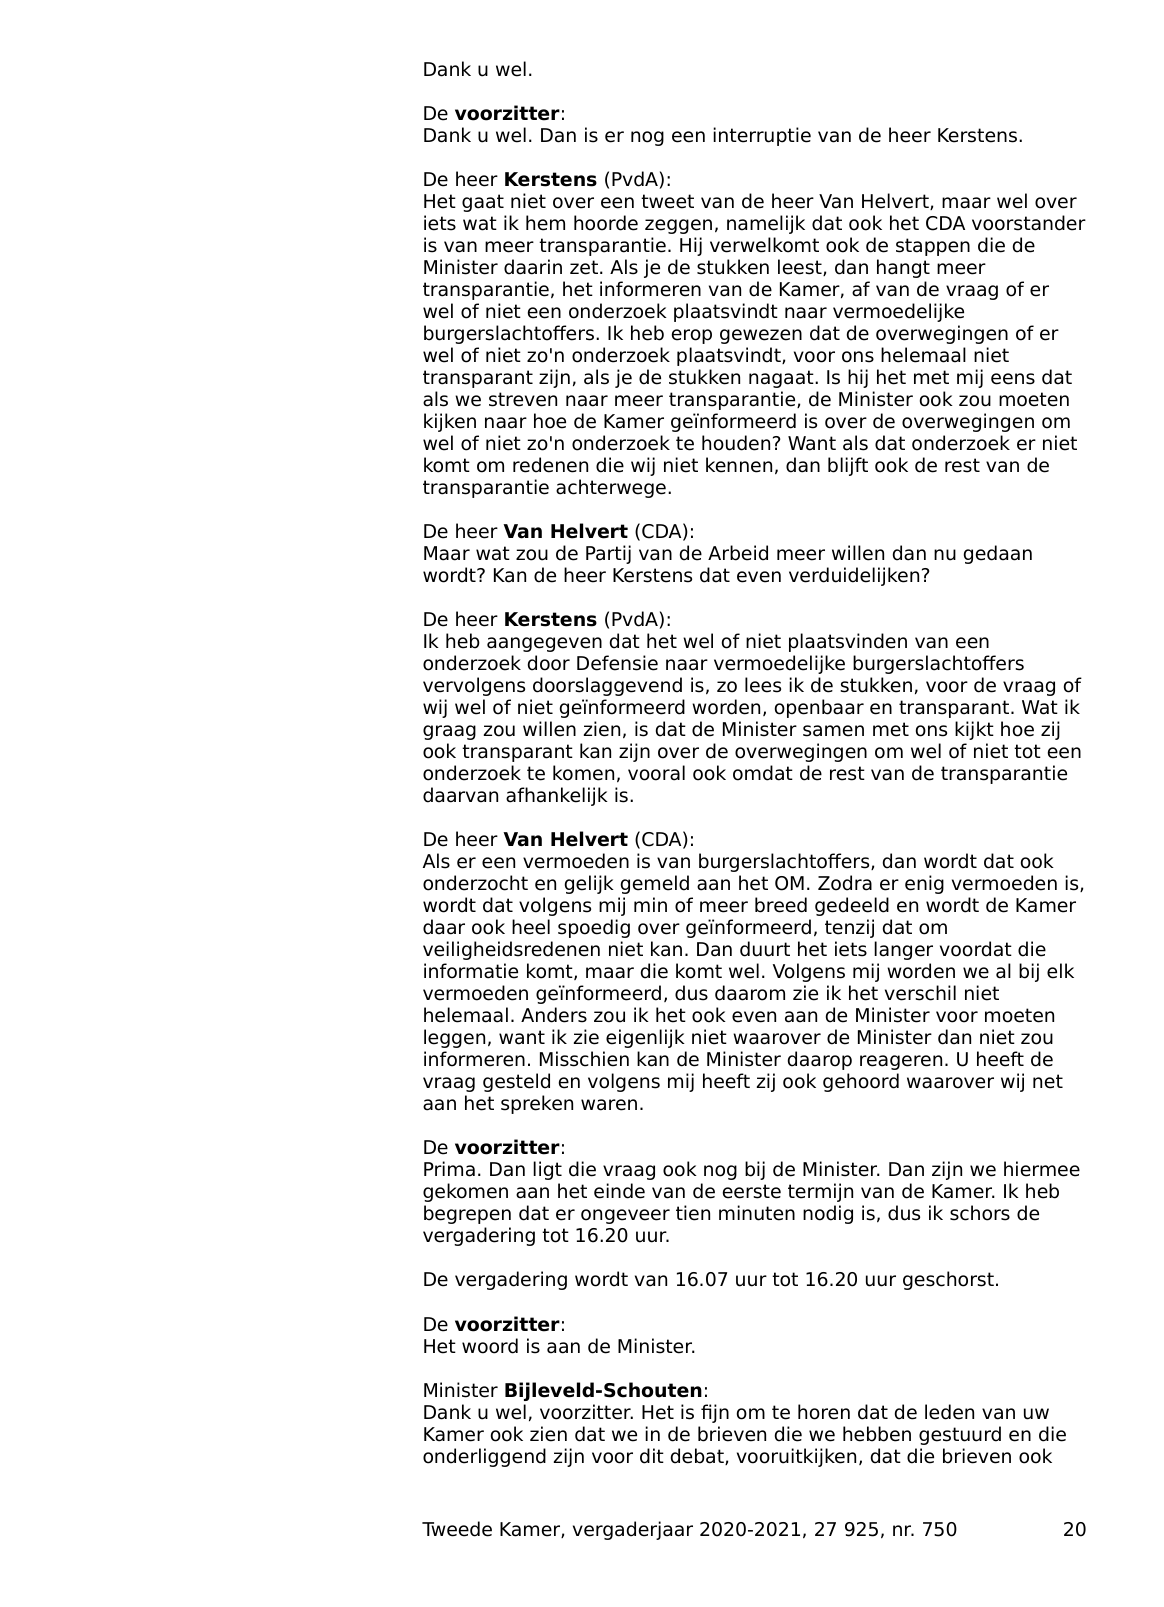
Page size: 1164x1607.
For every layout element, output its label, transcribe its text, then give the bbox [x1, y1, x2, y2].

text De voorzitter: [422, 1313, 1087, 1336]
text De heer Van Helvert (CDA): [422, 521, 1087, 543]
text De voorzitter: [422, 1137, 1087, 1159]
text Dank u wel, voorzitter. Het is fijn om te horen dat de leden van uw Kamer ook zien dat we in de brieven die we hebben gestuurd en die onderliggend zijn voor dit debat, vooruitkijken, dat die brieven ook [422, 1402, 1087, 1468]
text De vergadering wordt van 16.07 uur tot 16.20 uur geschorst. [422, 1269, 1087, 1291]
text De heer Van Helvert (CDA): [422, 829, 1087, 851]
text Het woord is aan de Minister. [422, 1336, 1087, 1357]
text De voorzitter: [422, 103, 1087, 125]
text Dank u wel. Dan is er nog een interruptie van de heer Kerstens. [422, 125, 1087, 147]
text Minister Bijleveld-Schouten: [422, 1380, 1087, 1402]
text Prima. Dan ligt die vraag ook nog bij de Minister. Dan zijn we hiermee gekomen aan het einde van de eerste termijn van de Kamer. Ik heb begrepen dat er ongeveer tien minuten nodig is, dus ik schors de vergadering tot 16.20 uur. [422, 1159, 1087, 1247]
text Ik heb aangegeven dat het wel of niet plaatsvinden van een onderzoek door Defensie naar vermoedelijke burgerslachtoffers vervolgens doorslaggevend is, zo lees ik de stukken, voor de vraag of wij wel of niet geïnformeerd worden, openbaar en transparant. Wat ik graag zou willen zien, is dat de Minister samen met ons kijkt hoe zij ook transparant kan zijn over de overwegingen om wel of niet tot een onderzoek te komen, vooral ook omdat de rest van de transparantie daarvan afhankelijk is. [422, 631, 1087, 807]
text Als er een vermoeden is van burgerslachtoffers, dan wordt dat ook onderzocht en gelijk gemeld aan het OM. Zodra er enig vermoeden is, wordt dat volgens mij min of meer breed gedeeld en wordt de Kamer daar ook heel spoedig over geïnformeerd, tenzij dat om veiligheidsredenen niet kan. Dan duurt het iets langer voordat die informatie komt, maar die komt wel. Volgens mij worden we al bij elk vermoeden geïnformeerd, dus daarom zie ik het verschil niet helemaal. Anders zou ik het ook even aan de Minister voor moeten leggen, want ik zie eigenlijk niet waarover de Minister dan niet zou informeren. Misschien kan de Minister daarop reageren. U heeft de vraag gesteld en volgens mij heeft zij ook gehoord waarover wij net aan het spreken waren. [422, 851, 1087, 1115]
text Maar wat zou de Partij van de Arbeid meer willen dan nu gedaan wordt? Kan de heer Kerstens dat even verduidelijken? [422, 543, 1087, 587]
text Het gaat niet over een tweet van de heer Van Helvert, maar wel over iets wat ik hem hoorde zeggen, namelijk dat ook het CDA voorstander is van meer transparantie. Hij verwelkomt ook de stappen die de Minister daarin zet. Als je de stukken leest, dan hangt meer transparantie, het informeren van de Kamer, af van de vraag of er wel of niet een onderzoek plaatsvindt naar vermoedelijke burgerslachtoffers. Ik heb erop gewezen dat de overwegingen of er wel of niet zo'n onderzoek plaatsvindt, voor ons helemaal niet transparant zijn, als je de stukken nagaat. Is hij het met mij eens dat als we streven naar meer transparantie, de Minister ook zou moeten kijken naar hoe de Kamer geïnformeerd is over de overwegingen om wel of niet zo'n onderzoek te houden? Want als dat onderzoek er niet komt om redenen die wij niet kennen, dan blijft ook de rest van de transparantie achterwege. [422, 191, 1087, 499]
text De heer Kerstens (PvdA): [422, 609, 1087, 631]
text Dank u wel. [422, 59, 1087, 81]
text De heer Kerstens (PvdA): [422, 169, 1087, 191]
